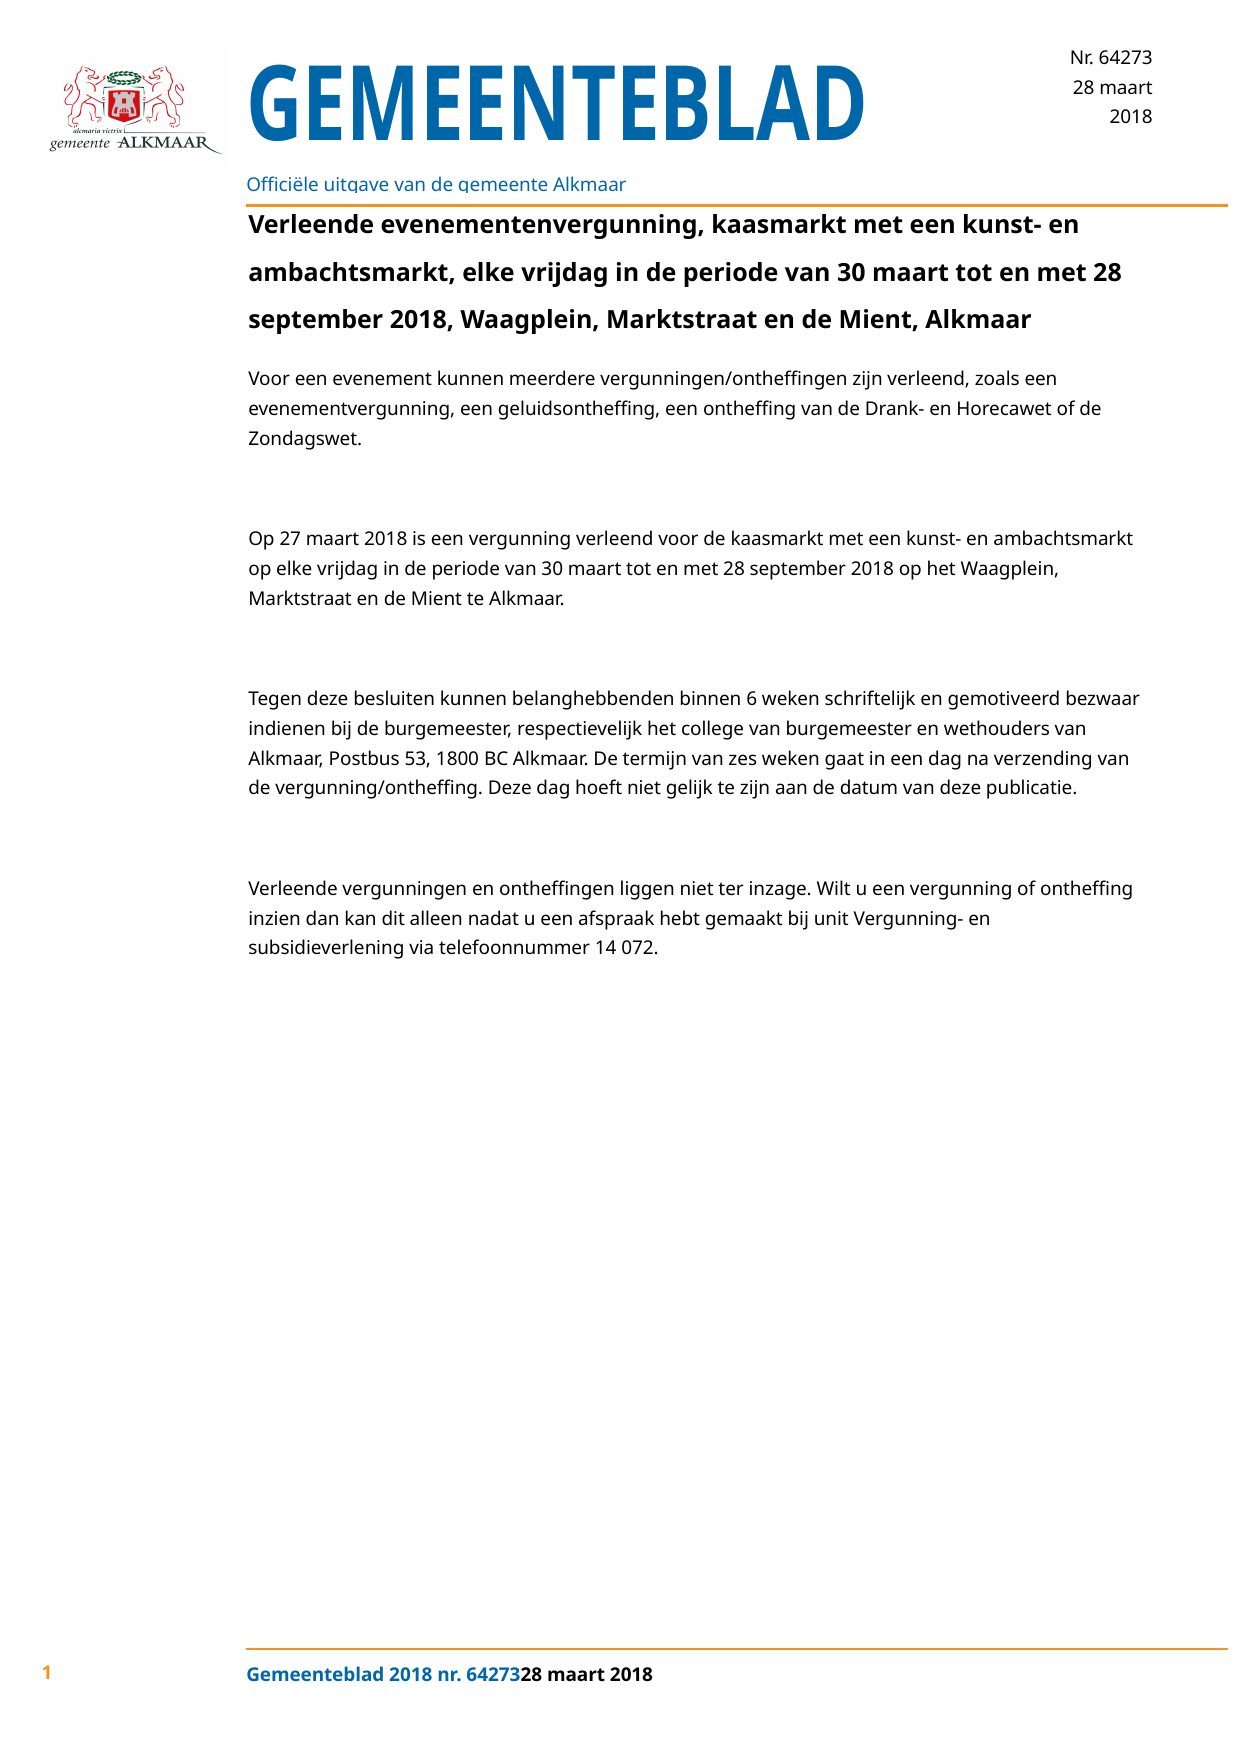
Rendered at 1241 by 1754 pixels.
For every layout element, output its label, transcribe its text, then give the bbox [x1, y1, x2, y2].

text Verleende evenementenvergunning, kaasmarkt met een kunst- en ambachtsmarkt, elke vrijdag in de periode van 30 maart tot en met 28 september 2018, Waagplein, Marktstraat en de Mient, Alkmaar [248, 207, 1152, 336]
text Tegen deze besluiten kunnen belanghebbenden binnen 6 weken schriftelijk en gemotiveerd bezwaar indienen bij de burgemeester, respectievelijk het college van burgemeester en wethouders van Alkmaar, Postbus 53, 1800 BC Alkmaar. De termijn van zes weken gaat in een dag na verzending van de vergunning/ontheffing. Deze dag hoeft niet gelijk te zijn aan de datum van deze publicatie. [248, 686, 1152, 800]
text Verleende vergunningen en ontheffingen liggen niet ter inzage. Wilt u een vergunning of ontheffing inzien dan kan dit alleen nadat u een afspraak hebt gemaakt bij unit Vergunning- en subsidieverlening via telefoonnummer 14 072. [248, 875, 1152, 960]
text Voor een evenement kunnen meerdere vergunningen/ontheffingen zijn verleend, zoals een evenementvergunning, een geluidsontheffing, een ontheffing van de Drank- en Horecawet of de Zondagswet. [248, 366, 1152, 450]
picture [41, 47, 231, 172]
text Op 27 maart 2018 is een vergunning verleend voor de kaasmarkt met een kunst- en ambachtsmarkt op elke vrijdag in de periode van 30 maart tot en met 28 september 2018 op het Waagplein, Marktstraat en de Mient te Alkmaar. [248, 526, 1152, 610]
